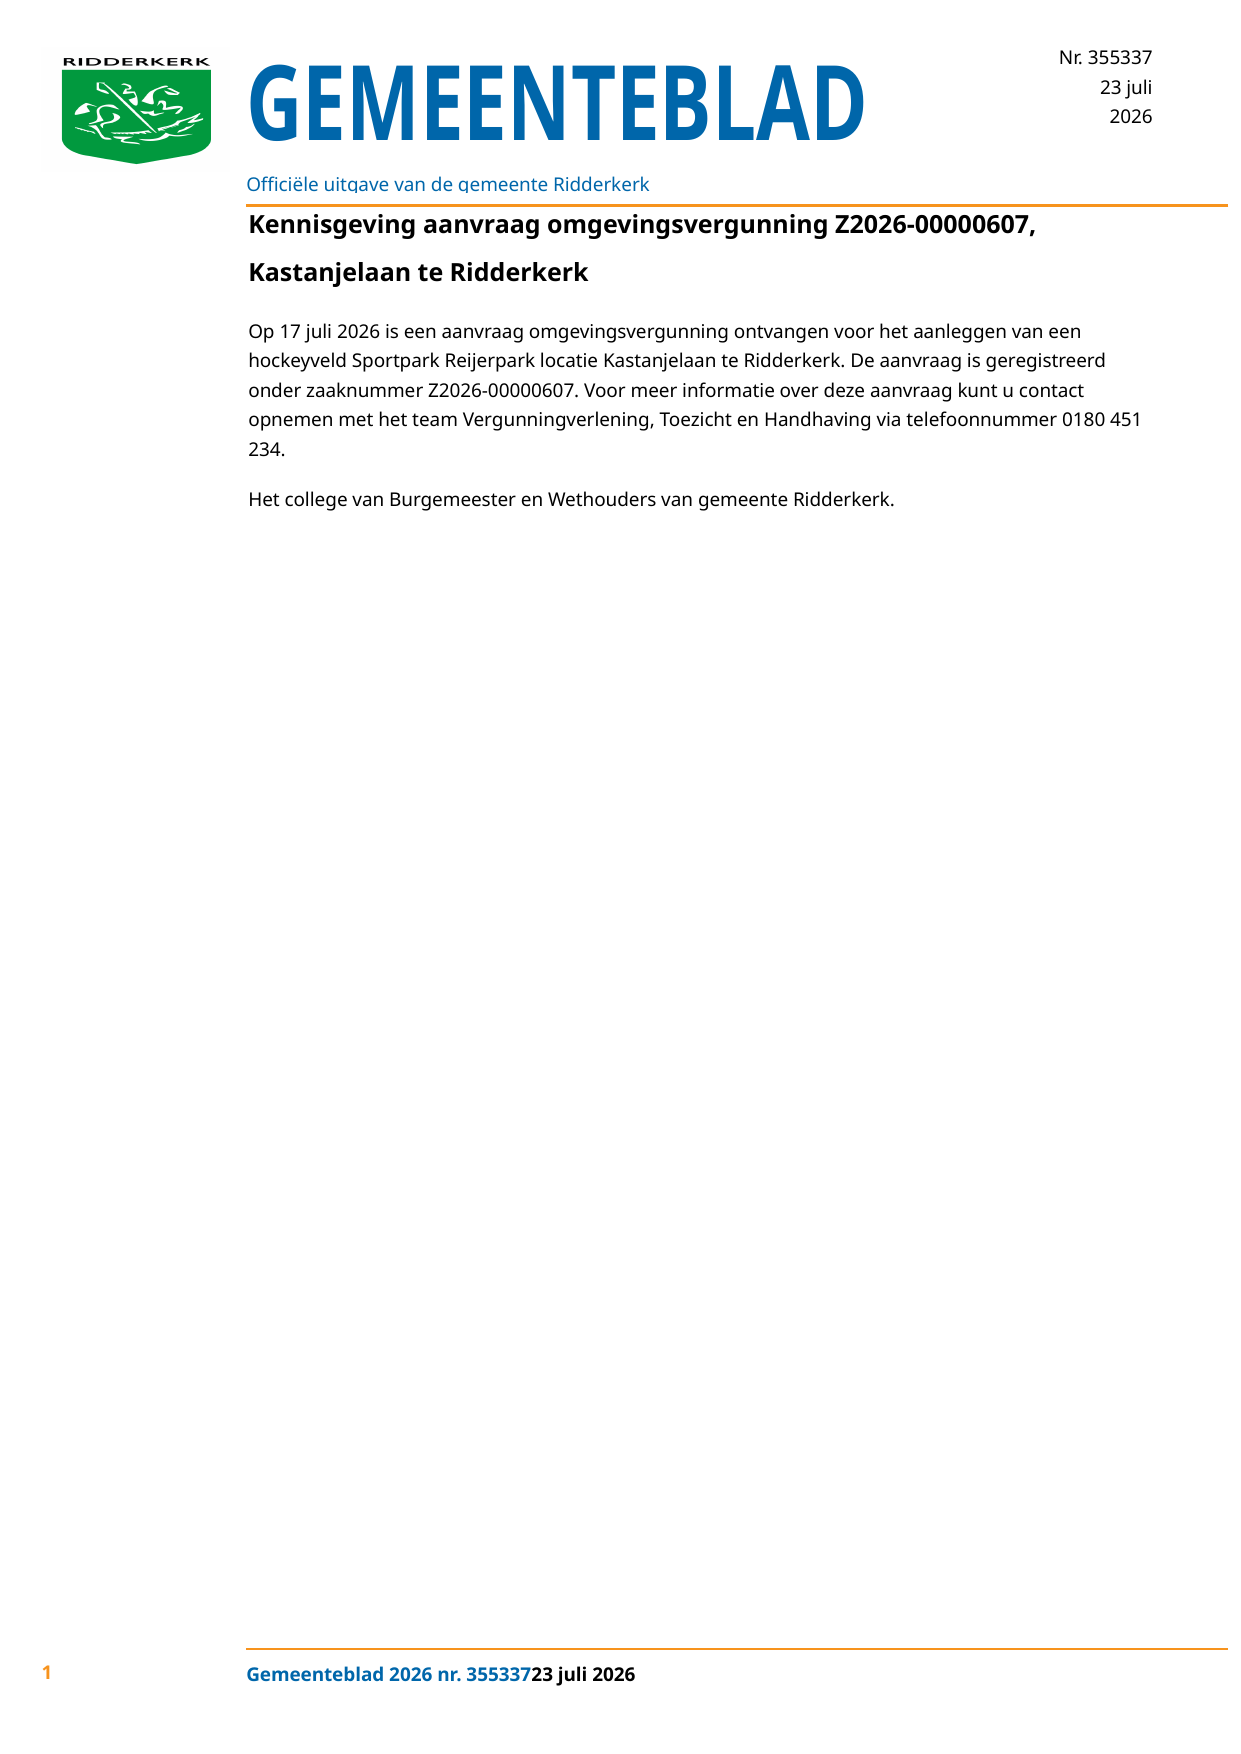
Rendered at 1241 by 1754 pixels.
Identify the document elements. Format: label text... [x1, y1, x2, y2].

text Het college van Burgemeester en Wethouders van gemeente Ridderkerk. [248, 487, 1152, 512]
text Op 17 juli 2026 is een aanvraag omgevingsvergunning ontvangen voor het aanleggen van een hockeyveld Sportpark Reijerpark locatie Kastanjelaan te Ridderkerk. De aanvraag is geregistreerd onder zaaknummer Z2026-00000607. Voor meer informatie over deze aanvraag kunt u contact opnemen met het team Vergunningverlening, Toezicht en Handhaving via telefoonnummer 0180 451 234. [248, 318, 1152, 462]
text Kennisgeving aanvraag omgevingsvergunning Z2026-00000607, Kastanjelaan te Ridderkerk [248, 207, 1152, 288]
picture [41, 47, 231, 172]
